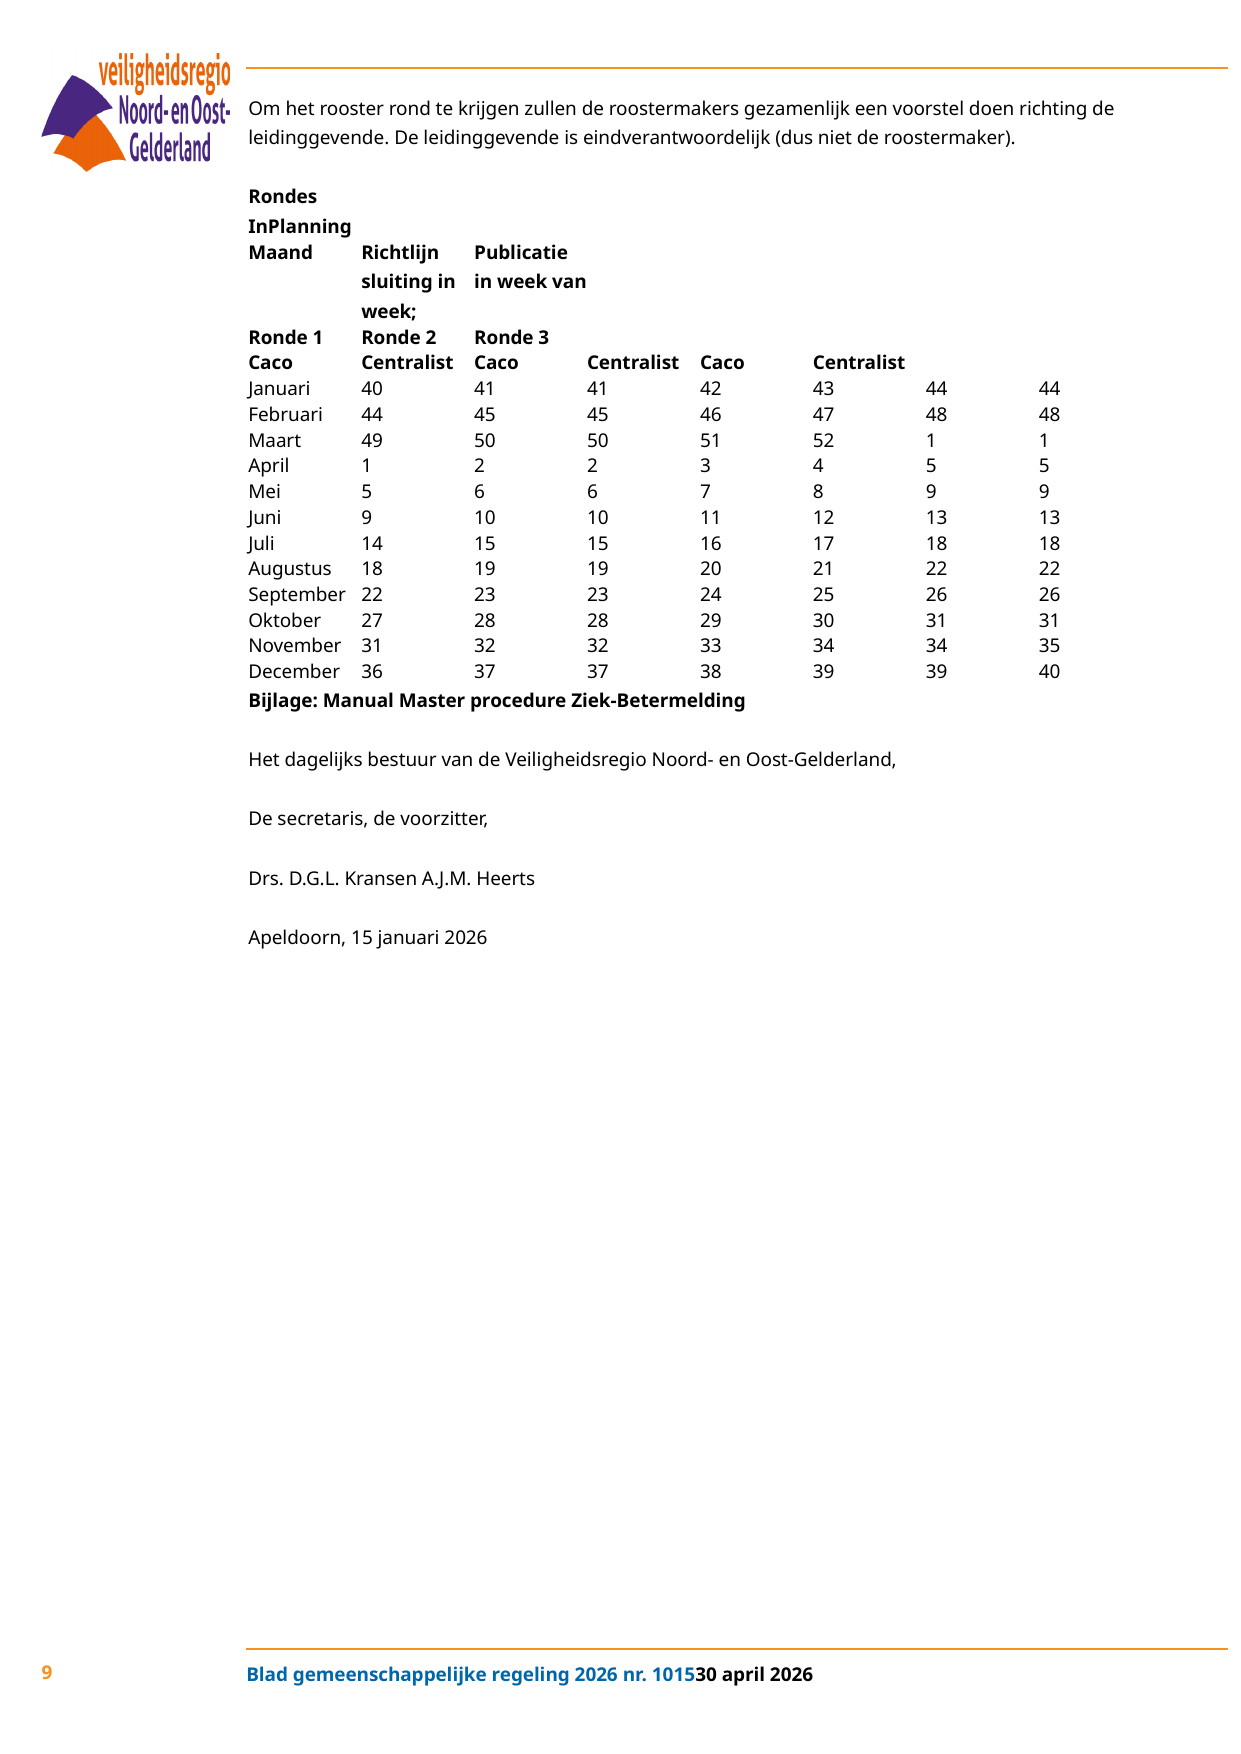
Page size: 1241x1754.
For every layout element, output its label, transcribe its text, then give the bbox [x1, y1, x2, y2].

table_cell 17 [813, 530, 926, 555]
table_cell 36 [361, 658, 474, 684]
table_cell 11 [700, 504, 813, 530]
table_cell 47 [813, 401, 926, 427]
table_cell 44 [926, 375, 1038, 401]
table_cell 5 [926, 453, 1038, 478]
table_cell Januari [248, 375, 361, 401]
table_cell Caco [474, 350, 587, 375]
table_cell 44 [1039, 375, 1152, 401]
table_cell Publicatie in week van [474, 239, 587, 324]
table_cell Februari [248, 401, 361, 427]
table_cell 19 [587, 555, 700, 581]
table_cell 10 [474, 504, 587, 530]
table_cell 48 [1039, 401, 1152, 427]
table_cell 26 [1039, 581, 1152, 607]
table_cell Centralist [587, 350, 700, 375]
table_cell 18 [361, 555, 474, 581]
table_cell 28 [587, 607, 700, 633]
table_cell 9 [1039, 478, 1152, 504]
table_cell 50 [474, 427, 587, 452]
table_cell 19 [474, 555, 587, 581]
table_cell 25 [813, 581, 926, 607]
table_cell 15 [474, 530, 587, 555]
table_cell Juni [248, 504, 361, 530]
table_cell 1 [1039, 427, 1152, 452]
table_cell 45 [587, 401, 700, 427]
table_cell Ronde 1 [248, 324, 361, 349]
table_cell 48 [926, 401, 1038, 427]
table_cell 6 [587, 478, 700, 504]
table_cell 8 [813, 478, 926, 504]
table_cell 42 [700, 375, 813, 401]
table_cell 7 [700, 478, 813, 504]
table_cell 24 [700, 581, 813, 607]
table_cell 20 [700, 555, 813, 581]
table_cell 4 [813, 453, 926, 478]
text De secretaris, de voorzitter, [248, 806, 1152, 831]
table_cell 10 [587, 504, 700, 530]
table_cell 23 [587, 581, 700, 607]
table_cell 3 [700, 453, 813, 478]
table_cell Maart [248, 427, 361, 452]
table_cell 40 [1039, 658, 1152, 684]
table_header [361, 184, 474, 239]
table_cell 12 [813, 504, 926, 530]
table_cell November [248, 633, 361, 658]
table_cell Centralist [361, 350, 474, 375]
table_cell 23 [474, 581, 587, 607]
table_cell 22 [361, 581, 474, 607]
table_cell 35 [1039, 633, 1152, 658]
table_cell 46 [700, 401, 813, 427]
table_cell 2 [587, 453, 700, 478]
table_cell Caco [248, 350, 361, 375]
table_cell 31 [1039, 607, 1152, 633]
table_cell Juli [248, 530, 361, 555]
text Apeldoorn, 15 januari 2026 [248, 924, 1152, 950]
table_cell 16 [700, 530, 813, 555]
table_cell 40 [361, 375, 474, 401]
table_cell 37 [587, 658, 700, 684]
table_cell 31 [361, 633, 474, 658]
table_cell 39 [926, 658, 1038, 684]
table_cell September [248, 581, 361, 607]
table_cell 51 [700, 427, 813, 452]
table_cell 45 [474, 401, 587, 427]
table_cell Caco [700, 350, 813, 375]
table_cell 6 [474, 478, 587, 504]
table_cell 22 [926, 555, 1038, 581]
table_cell 38 [700, 658, 813, 684]
table_cell Oktober [248, 607, 361, 633]
table_cell December [248, 658, 361, 684]
table_cell 5 [1039, 453, 1152, 478]
text Bijlage: Manual Master procedure Ziek-Betermelding [248, 687, 1152, 713]
table_cell 1 [926, 427, 1038, 452]
table_cell 13 [1039, 504, 1152, 530]
table_cell 30 [813, 607, 926, 633]
table_cell Ronde 2 [361, 324, 474, 349]
table_cell 34 [813, 633, 926, 658]
table_cell 49 [361, 427, 474, 452]
table_cell Ronde 3 [474, 324, 587, 349]
table_cell 34 [926, 633, 1038, 658]
text Drs. D.G.L. Kransen A.J.M. Heerts [248, 865, 1152, 891]
table_cell 44 [361, 401, 474, 427]
picture [41, 47, 231, 172]
table_cell 28 [474, 607, 587, 633]
table_cell 50 [587, 427, 700, 452]
table_cell 18 [926, 530, 1038, 555]
table_cell 21 [813, 555, 926, 581]
table_cell Augustus [248, 555, 361, 581]
table_cell 1 [361, 453, 474, 478]
table_header Rondes InPlanning [248, 184, 361, 239]
table_cell 33 [700, 633, 813, 658]
table_cell 32 [587, 633, 700, 658]
table_cell 52 [813, 427, 926, 452]
table_cell 18 [1039, 530, 1152, 555]
table_cell 15 [587, 530, 700, 555]
table_cell 37 [474, 658, 587, 684]
table_cell 5 [361, 478, 474, 504]
table_cell 9 [926, 478, 1038, 504]
table_cell 2 [474, 453, 587, 478]
table_cell 22 [1039, 555, 1152, 581]
table_cell 29 [700, 607, 813, 633]
table_cell 13 [926, 504, 1038, 530]
table_cell 14 [361, 530, 474, 555]
table_cell 41 [474, 375, 587, 401]
table_cell 27 [361, 607, 474, 633]
table_cell 32 [474, 633, 587, 658]
table_cell Richtlijn sluiting in week; [361, 239, 474, 324]
table_cell Maand [248, 239, 361, 324]
table_cell 41 [587, 375, 700, 401]
table_cell 31 [926, 607, 1038, 633]
table_cell Mei [248, 478, 361, 504]
text Het dagelijks bestuur van de Veiligheidsregio Noord- en Oost-Gelderland, [248, 746, 1152, 772]
table_cell Centralist [813, 350, 926, 375]
table_cell April [248, 453, 361, 478]
text Om het rooster rond te krijgen zullen de roostermakers gezamenlijk een voorstel doen richting de leidinggevende. De leidinggevende is eindverantwoordelijk (dus niet de roostermaker). [248, 95, 1152, 150]
table_cell 43 [813, 375, 926, 401]
table_cell 26 [926, 581, 1038, 607]
table_cell 9 [361, 504, 474, 530]
table_cell 39 [813, 658, 926, 684]
